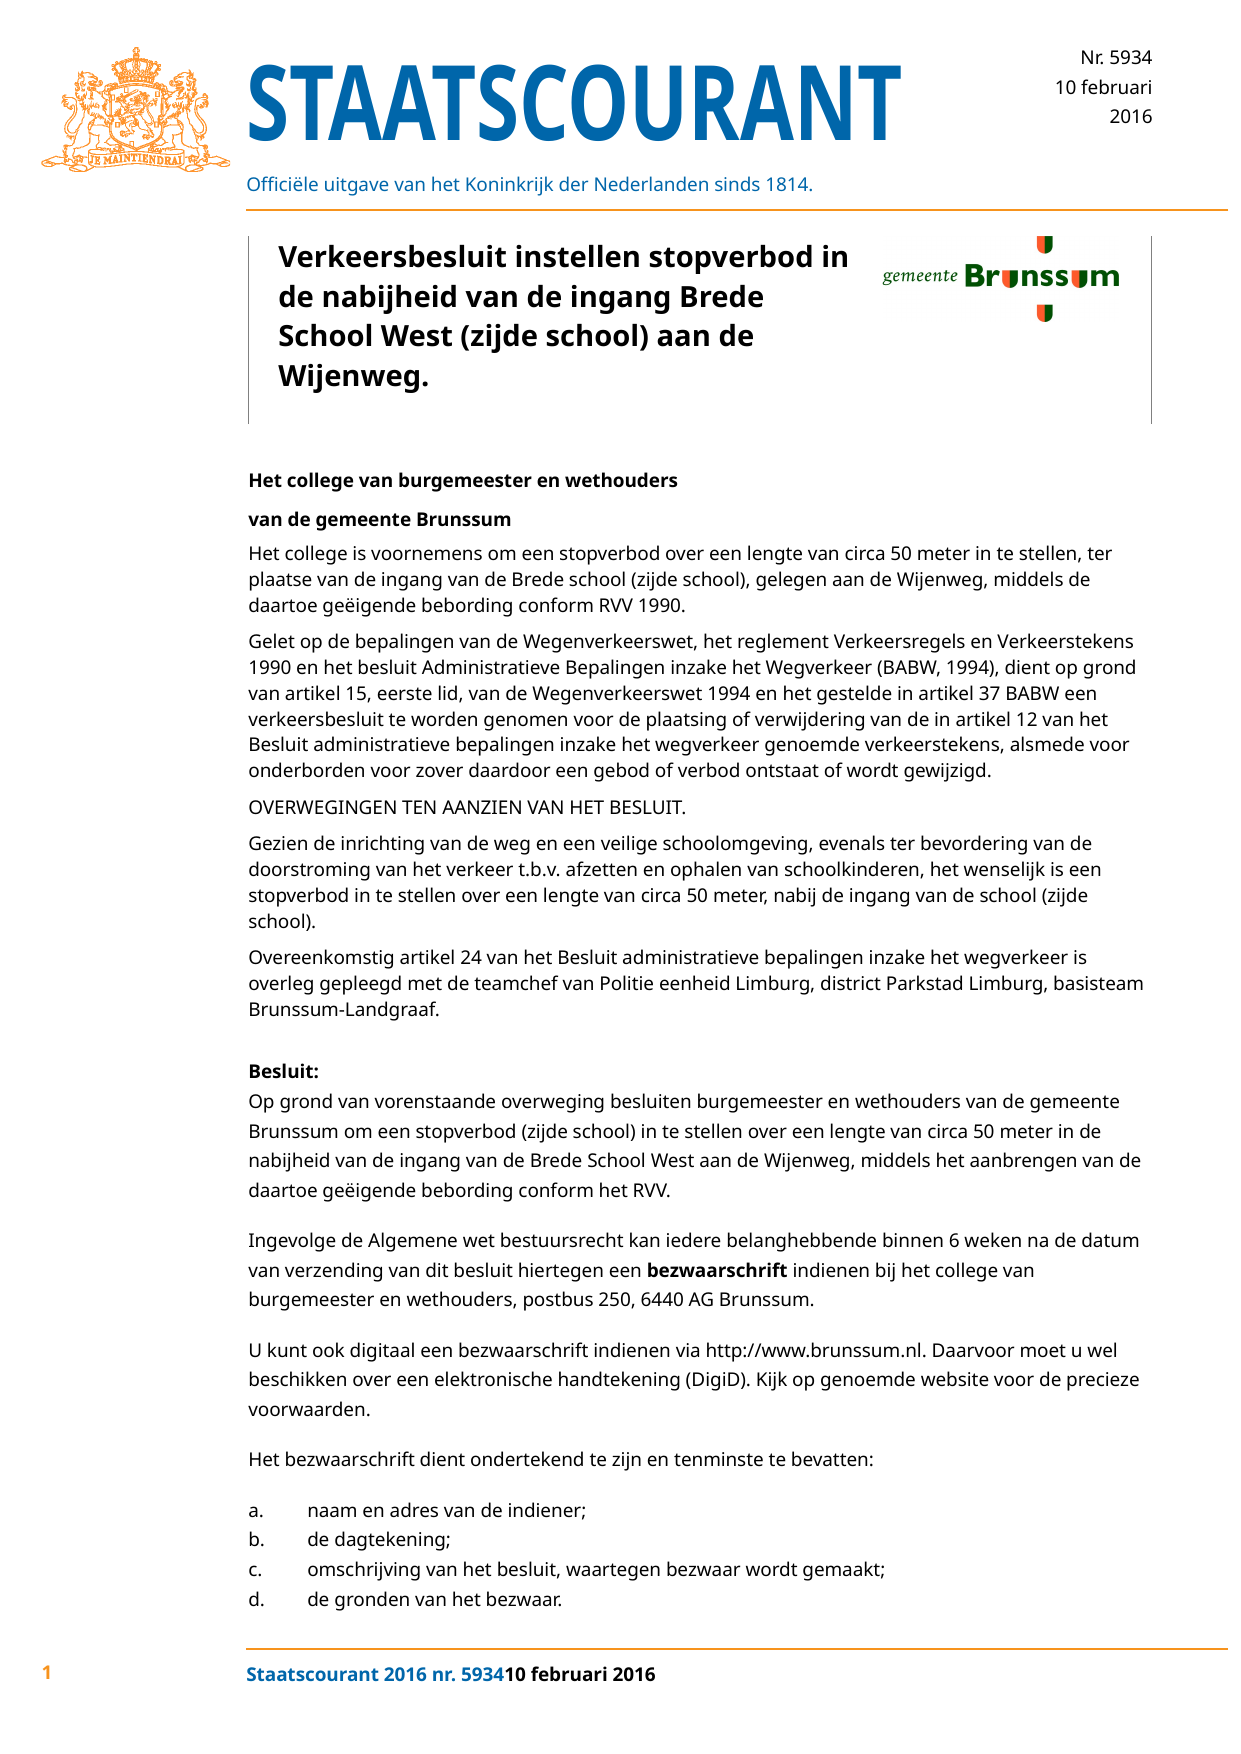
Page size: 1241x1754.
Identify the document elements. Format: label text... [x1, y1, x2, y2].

table_header [850, 236, 1151, 424]
list omschrijving van het besluit, waartegen bezwaar wordt gemaakt; [248, 1556, 1152, 1582]
table_header Verkeersbesluit instellen stopverbod in de nabijheid van de ingang Brede School West (zijde school) aan de Wijenweg. [249, 236, 850, 424]
list de dagtekening; [248, 1527, 1152, 1552]
picture [41, 47, 231, 172]
text OVERWEGINGEN TEN AANZIEN VAN HET BESLUIT. [248, 794, 1152, 820]
text van de gemeente Brunssum [248, 506, 1152, 532]
text Overeenkomstig artikel 24 van het Besluit administratieve bepalingen inzake het wegverkeer is overleg gepleegd met de teamchef van Politie eenheid Limburg, district Parkstad Limburg, basisteam Brunssum-Landgraaf. [248, 944, 1152, 1022]
text Op grond van vorenstaande overweging besluiten burgemeester en wethouders van de gemeente Brunssum om een stopverbod (zijde school) in te stellen over een lengte van circa 50 meter in de nabijheid van de ingang van de Brede School West aan de Wijenweg, middels het aanbrengen van de daartoe geëigende bebording conform het RVV. [248, 1088, 1152, 1203]
text U kunt ook digitaal een bezwaarschrift indienen via http://www.brunssum.nl. Daarvoor moet u wel beschikken over een elektronische handtekening (DigiD). Kijk op genoemde website voor de precieze voorwaarden. [248, 1337, 1152, 1422]
text Het bezwaarschrift dient ondertekend te zijn en tenminste te bevatten: [248, 1447, 1152, 1472]
text Het college van burgemeester en wethouders [248, 467, 1152, 493]
list de gronden van het bezwaar. [248, 1586, 1152, 1611]
text Besluit: [248, 1059, 1152, 1084]
picture [882, 236, 1119, 322]
text Het college is voornemens om een stopverbod over een lengte van circa 50 meter in te stellen, ter plaatse van de ingang van de Brede school (zijde school), gelegen aan de Wijenweg, middels de daartoe geëigende bebording conform RVV 1990. [248, 541, 1152, 618]
text Ingevolge de Algemene wet bestuursrecht kan iedere belanghebbende binnen 6 weken na de datum van verzending van dit besluit hiertegen een bezwaarschrift indienen bij het college van burgemeester en wethouders, postbus 250, 6440 AG Brunssum. [248, 1227, 1152, 1312]
list naam en adres van de indiener; [248, 1497, 1152, 1523]
text Gelet op de bepalingen van de Wegenverkeerswet, het reglement Verkeersregels en Verkeerstekens 1990 en het besluit Administratieve Bepalingen inzake het Wegverkeer (BABW, 1994), dient op grond van artikel 15, eerste lid, van de Wegenverkeerswet 1994 en het gestelde in artikel 37 BABW een verkeersbesluit te worden genomen voor de plaatsing of verwijdering van de in artikel 12 van het Besluit administratieve bepalingen inzake het wegverkeer genoemde verkeerstekens, alsmede voor onderborden voor zover daardoor een gebod of verbod ontstaat of wordt gewijzigd. [248, 629, 1152, 783]
text Gezien de inrichting van de weg en een veilige schoolomgeving, evenals ter bevordering van de doorstroming van het verkeer t.b.v. afzetten en ophalen van schoolkinderen, het wenselijk is een stopverbod in te stellen over een lengte van circa 50 meter, nabij de ingang van de school (zijde school). [248, 831, 1152, 933]
